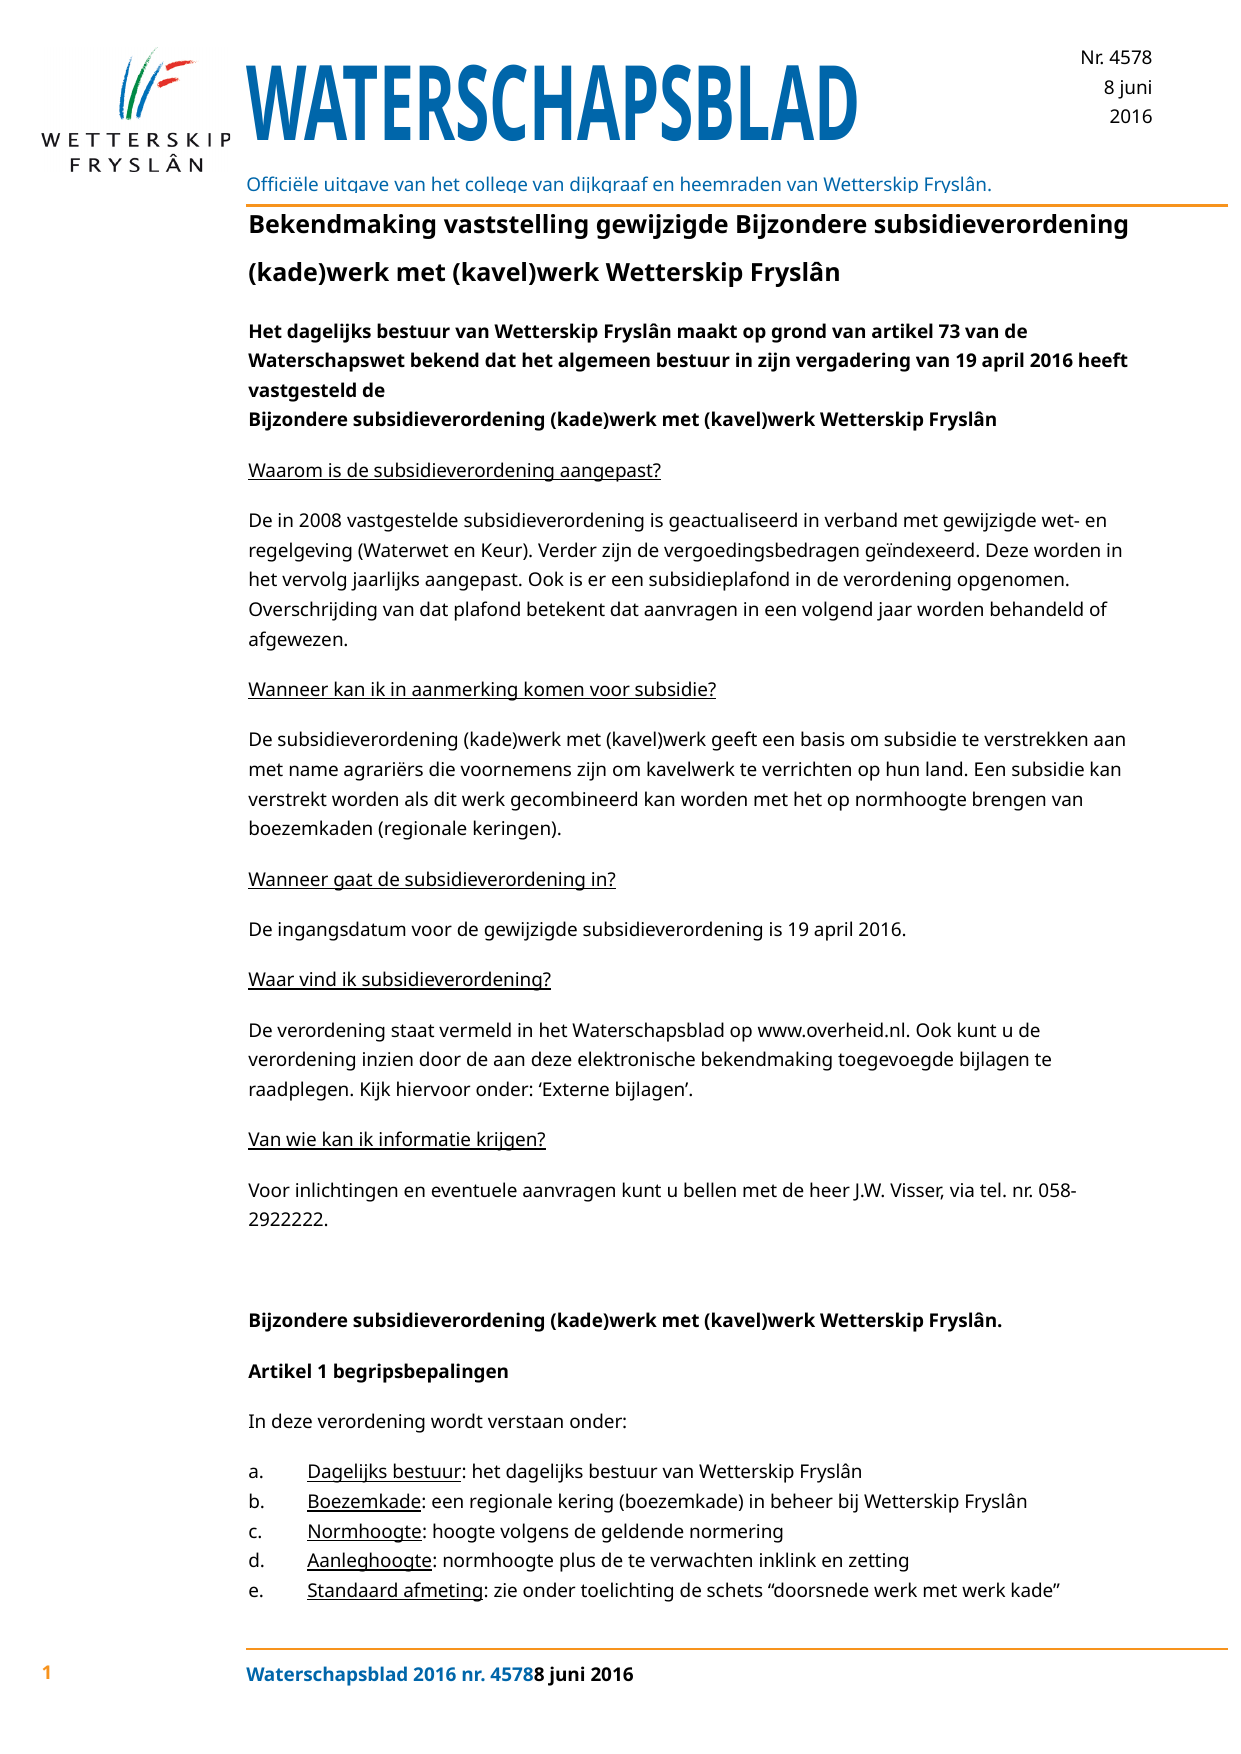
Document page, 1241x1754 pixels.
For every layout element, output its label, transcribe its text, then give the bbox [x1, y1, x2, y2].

picture [41, 47, 231, 172]
text In deze verordening wordt verstaan onder: [248, 1408, 1152, 1434]
list Normhoogte: hoogte volgens de geldende normering [248, 1518, 1152, 1544]
text De subsidieverordening (kade)werk met (kavel)werk geeft een basis om subsidie te verstrekken aan met name agrariërs die voornemens zijn om kavelwerk te verrichten op hun land. Een subsidie kan verstrekt worden als dit werk gecombineerd kan worden met het op normhoogte brengen van boezemkaden (regionale keringen). [248, 727, 1152, 841]
text Wanneer kan ik in aanmerking komen voor subsidie? [248, 676, 1152, 702]
text Bekendmaking vaststelling gewijzigde Bijzondere subsidieverordening (kade)werk met (kavel)werk Wetterskip Fryslân [248, 207, 1152, 288]
list Dagelijks bestuur: het dagelijks bestuur van Wetterskip Fryslân [248, 1459, 1152, 1484]
text Voor inlichtingen en eventuele aanvragen kunt u bellen met de heer J.W. Visser, via tel. nr. 058-2922222. [248, 1177, 1152, 1232]
text Bijzondere subsidieverordening (kade)werk met (kavel)werk Wetterskip Fryslân. [248, 1307, 1152, 1333]
text Artikel 1 begripsbepalingen [248, 1358, 1152, 1384]
list Standaard afmeting: zie onder toelichting de schets “doorsnede werk met werk kade” [248, 1577, 1152, 1603]
text Van wie kan ik informatie krijgen? [248, 1127, 1152, 1152]
text Waar vind ik subsidieverordening? [248, 967, 1152, 992]
text De ingangsdatum voor de gewijzigde subsidieverordening is 19 april 2016. [248, 916, 1152, 942]
text De in 2008 vastgestelde subsidieverordening is geactualiseerd in verband met gewijzigde wet- en regelgeving (Waterwet en Keur). Verder zijn de vergoedingsbedragen geïndexeerd. Deze worden in het vervolg jaarlijks aangepast. Ook is er een subsidieplafond in de verordening opgenomen. Overschrijding van dat plafond betekent dat aanvragen in een volgend jaar worden behandeld of afgewezen. [248, 507, 1152, 652]
list Boezemkade: een regionale kering (boezemkade) in beheer bij Wetterskip Fryslân [248, 1488, 1152, 1514]
text Wanneer gaat de subsidieverordening in? [248, 866, 1152, 892]
text Het dagelijks bestuur van Wetterskip Fryslân maakt op grond van artikel 73 van de Waterschapswet bekend dat het algemeen bestuur in zijn vergadering van 19 april 2016 heeft vastgesteld de [248, 318, 1152, 403]
list Aanleghoogte: normhoogte plus de te verwachten inklink en zetting [248, 1547, 1152, 1573]
text Bijzondere subsidieverordening (kade)werk met (kavel)werk Wetterskip Fryslân [248, 407, 1152, 432]
text De verordening staat vermeld in het Waterschapsblad op www.overheid.nl. Ook kunt u de verordening inzien door de aan deze elektronische bekendmaking toegevoegde bijlagen te raadplegen. Kijk hiervoor onder: ‘Externe bijlagen’. [248, 1017, 1152, 1102]
text Waarom is de subsidieverordening aangepast? [248, 457, 1152, 483]
